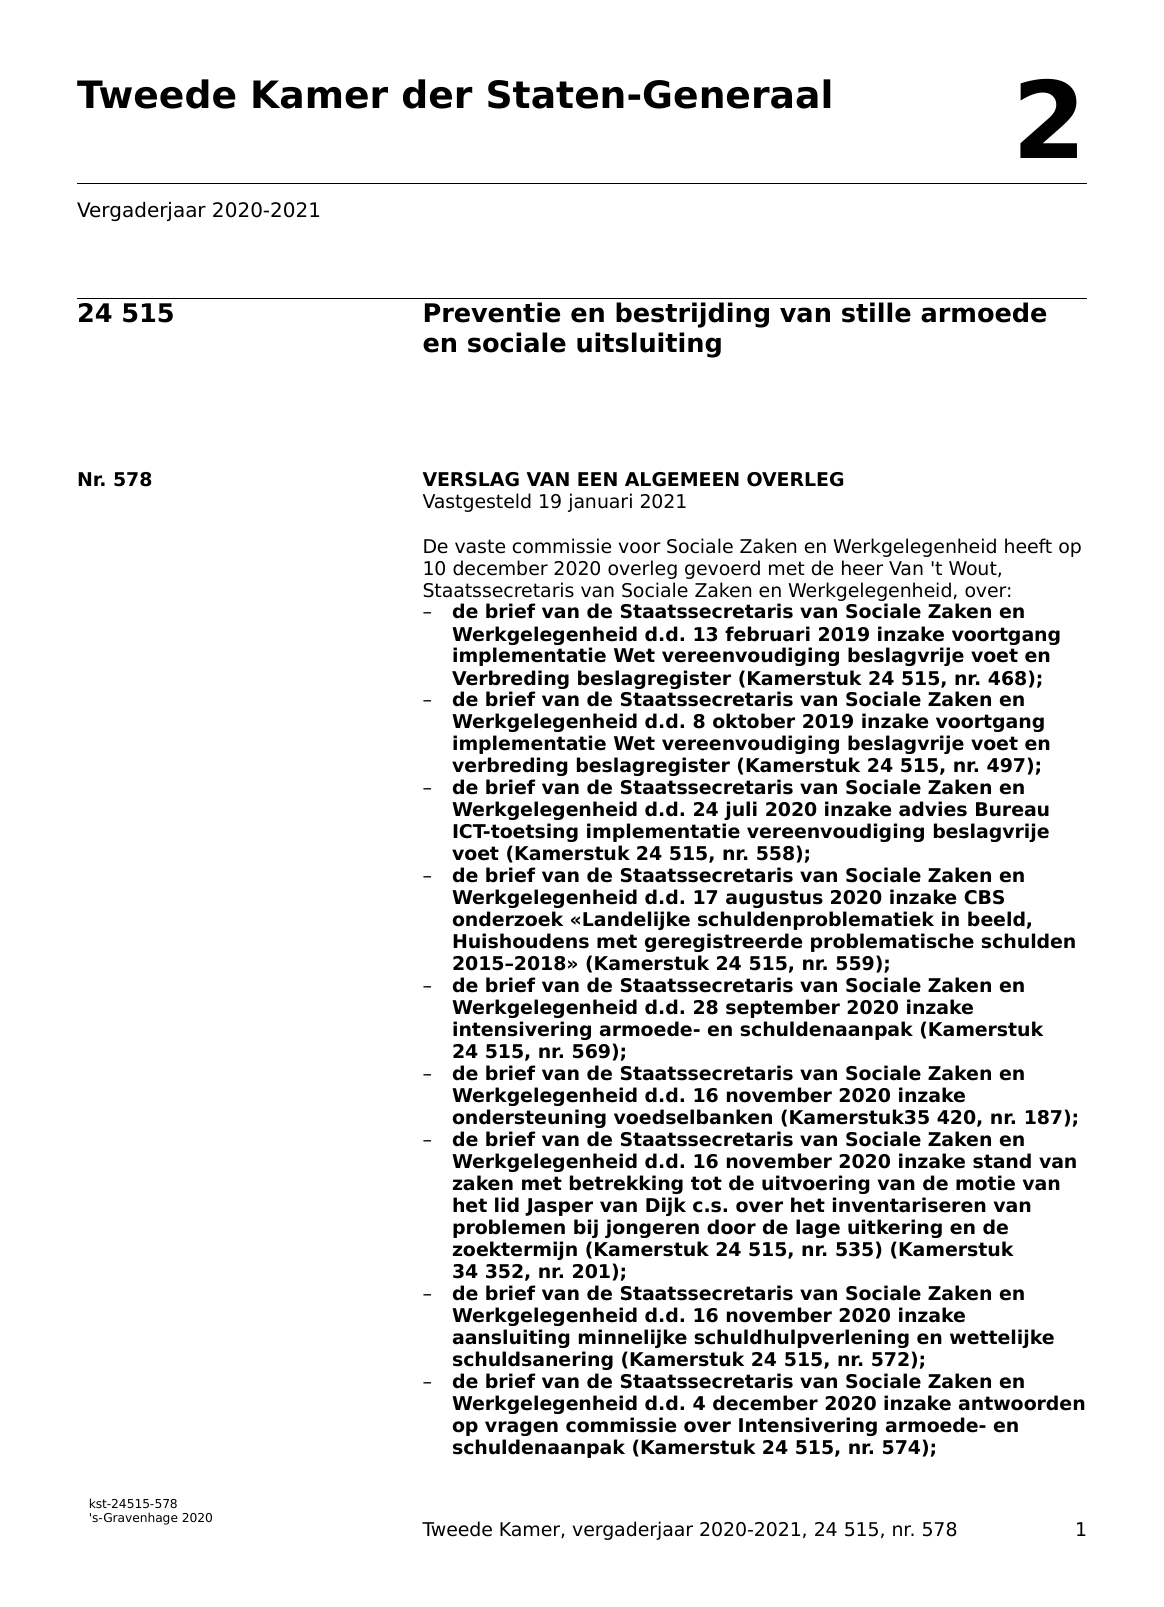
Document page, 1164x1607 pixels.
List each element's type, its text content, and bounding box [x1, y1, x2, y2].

text – de brief van de Staatssecretaris van Sociale Zaken en Werkgelegenheid d.d. 4 december 2020 inzake antwoorden op vragen commissie over Intensivering armoede- en schuldenaanpak (Kamerstuk 24 515, nr. 574); [422, 1371, 1087, 1459]
text – de brief van de Staatssecretaris van Sociale Zaken en Werkgelegenheid d.d. 16 november 2020 inzake stand van zaken met betrekking tot de uitvoering van de motie van het lid Jasper van Dijk c.s. over het inventariseren van problemen bij jongeren door de lage uitkering en de zoektermijn (Kamerstuk 24 515, nr. 535) (Kamerstuk 34 352, nr. 201); [422, 1129, 1087, 1283]
text – de brief van de Staatssecretaris van Sociale Zaken en Werkgelegenheid d.d. 24 juli 2020 inzake advies Bureau ICT-toetsing implementatie vereenvoudiging beslagvrije voet (Kamerstuk 24 515, nr. 558); [422, 777, 1087, 865]
subtitle 24 515 Preventie en bestrijding van stille armoede en sociale uitsluiting [77, 299, 1087, 358]
table_header Tweede Kamer der Staten-Generaal [77, 59, 886, 183]
text Vastgesteld 19 januari 2021 [422, 491, 1087, 513]
text – de brief van de Staatssecretaris van Sociale Zaken en Werkgelegenheid d.d. 16 november 2020 inzake aansluiting minnelijke schuldhulpverlening en wettelijke schuldsanering (Kamerstuk 24 515, nr. 572); [422, 1283, 1087, 1371]
text – de brief van de Staatssecretaris van Sociale Zaken en Werkgelegenheid d.d. 28 september 2020 inzake intensivering armoede- en schuldenaanpak (Kamerstuk 24 515, nr. 569); [422, 975, 1087, 1063]
text kst-24515-578 [88, 1497, 323, 1511]
text 's-Gravenhage 2020 [88, 1511, 323, 1525]
table_header 2 [886, 59, 1087, 183]
text – de brief van de Staatssecretaris van Sociale Zaken en Werkgelegenheid d.d. 16 november 2020 inzake ondersteuning voedselbanken (Kamerstuk35 420, nr. 187); [422, 1063, 1087, 1129]
table_cell Vergaderjaar 2020-2021 [77, 184, 1087, 298]
text – de brief van de Staatssecretaris van Sociale Zaken en Werkgelegenheid d.d. 13 februari 2019 inzake voortgang implementatie Wet vereenvoudiging beslagvrije voet en Verbreding beslagregister (Kamerstuk 24 515, nr. 468); [422, 601, 1087, 689]
subtitle Nr. 578 VERSLAG VAN EEN ALGEMEEN OVERLEG [77, 469, 1087, 491]
text De vaste commissie voor Sociale Zaken en Werkgelegenheid heeft op 10 december 2020 overleg gevoerd met de heer Van 't Wout, Staatssecretaris van Sociale Zaken en Werkgelegenheid, over: [422, 536, 1087, 601]
text – de brief van de Staatssecretaris van Sociale Zaken en Werkgelegenheid d.d. 17 augustus 2020 inzake CBS onderzoek «Landelijke schuldenproblematiek in beeld, Huishoudens met geregistreerde problematische schulden 2015–2018» (Kamerstuk 24 515, nr. 559); [422, 865, 1087, 975]
text – de brief van de Staatssecretaris van Sociale Zaken en Werkgelegenheid d.d. 8 oktober 2019 inzake voortgang implementatie Wet vereenvoudiging beslagvrije voet en verbreding beslagregister (Kamerstuk 24 515, nr. 497); [422, 689, 1087, 777]
